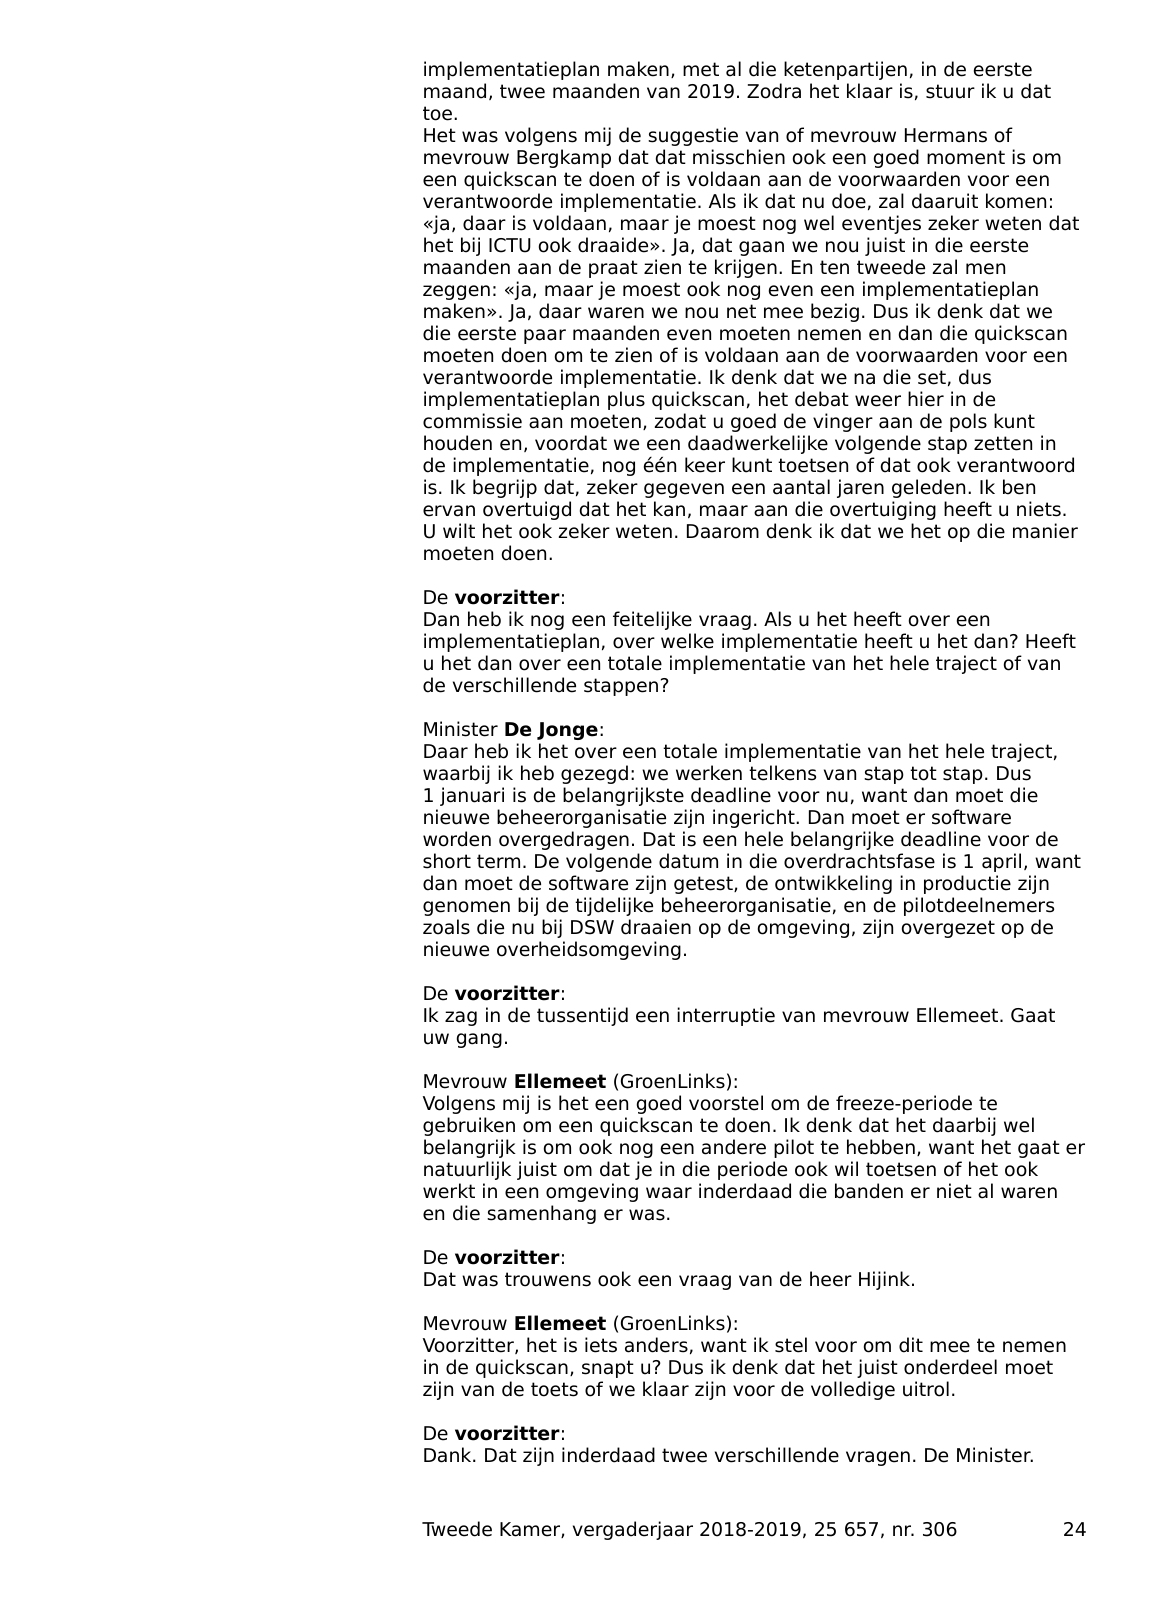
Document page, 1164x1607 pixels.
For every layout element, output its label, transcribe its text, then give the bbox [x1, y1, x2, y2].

text Dat was trouwens ook een vraag van de heer Hijink. [422, 1269, 1087, 1291]
text Volgens mij is het een goed voorstel om de freeze-periode te gebruiken om een quickscan te doen. Ik denk dat het daarbij wel belangrijk is om ook nog een andere pilot te hebben, want het gaat er natuurlijk juist om dat je in die periode ook wil toetsen of het ook werkt in een omgeving waar inderdaad die banden er niet al waren en die samenhang er was. [422, 1093, 1087, 1225]
text Het was volgens mij de suggestie van of mevrouw Hermans of mevrouw Bergkamp dat dat misschien ook een goed moment is om een quickscan te doen of is voldaan aan de voorwaarden voor een verantwoorde implementatie. Als ik dat nu doe, zal daaruit komen: «ja, daar is voldaan, maar je moest nog wel eventjes zeker weten dat het bij ICTU ook draaide». Ja, dat gaan we nou juist in die eerste maanden aan de praat zien te krijgen. En ten tweede zal men zeggen: «ja, maar je moest ook nog even een implementatieplan maken». Ja, daar waren we nou net mee bezig. Dus ik denk dat we die eerste paar maanden even moeten nemen en dan die quickscan moeten doen om te zien of is voldaan aan de voorwaarden voor een verantwoorde implementatie. Ik denk dat we na die set, dus implementatieplan plus quickscan, het debat weer hier in de commissie aan moeten, zodat u goed de vinger aan de pols kunt houden en, voordat we een daadwerkelijke volgende stap zetten in de implementatie, nog één keer kunt toetsen of dat ook verantwoord is. Ik begrijp dat, zeker gegeven een aantal jaren geleden. Ik ben ervan overtuigd dat het kan, maar aan die overtuiging heeft u niets. U wilt het ook zeker weten. Daarom denk ik dat we het op die manier moeten doen. [422, 125, 1087, 564]
text Mevrouw Ellemeet (GroenLinks): [422, 1313, 1087, 1335]
text Minister De Jonge: [422, 719, 1087, 741]
text implementatieplan maken, met al die ketenpartijen, in de eerste maand, twee maanden van 2019. Zodra het klaar is, stuur ik u dat toe. [422, 59, 1087, 125]
text De voorzitter: [422, 983, 1087, 1005]
text De voorzitter: [422, 1423, 1087, 1445]
text Dan heb ik nog een feitelijke vraag. Als u het heeft over een implementatieplan, over welke implementatie heeft u het dan? Heeft u het dan over een totale implementatie van het hele traject of van de verschillende stappen? [422, 609, 1087, 697]
text Mevrouw Ellemeet (GroenLinks): [422, 1071, 1087, 1093]
text De voorzitter: [422, 587, 1087, 609]
text De voorzitter: [422, 1247, 1087, 1269]
text Ik zag in de tussentijd een interruptie van mevrouw Ellemeet. Gaat uw gang. [422, 1005, 1087, 1049]
text Voorzitter, het is iets anders, want ik stel voor om dit mee te nemen in de quickscan, snapt u? Dus ik denk dat het juist onderdeel moet zijn van de toets of we klaar zijn voor de volledige uitrol. [422, 1335, 1087, 1401]
text Dank. Dat zijn inderdaad twee verschillende vragen. De Minister. [422, 1445, 1087, 1467]
text Daar heb ik het over een totale implementatie van het hele traject, waarbij ik heb gezegd: we werken telkens van stap tot stap. Dus 1 januari is de belangrijkste deadline voor nu, want dan moet die nieuwe beheerorganisatie zijn ingericht. Dan moet er software worden overgedragen. Dat is een hele belangrijke deadline voor de short term. De volgende datum in die overdrachtsfase is 1 april, want dan moet de software zijn getest, de ontwikkeling in productie zijn genomen bij de tijdelijke beheerorganisatie, en de pilotdeelnemers zoals die nu bij DSW draaien op de omgeving, zijn overgezet op de nieuwe overheidsomgeving. [422, 741, 1087, 961]
